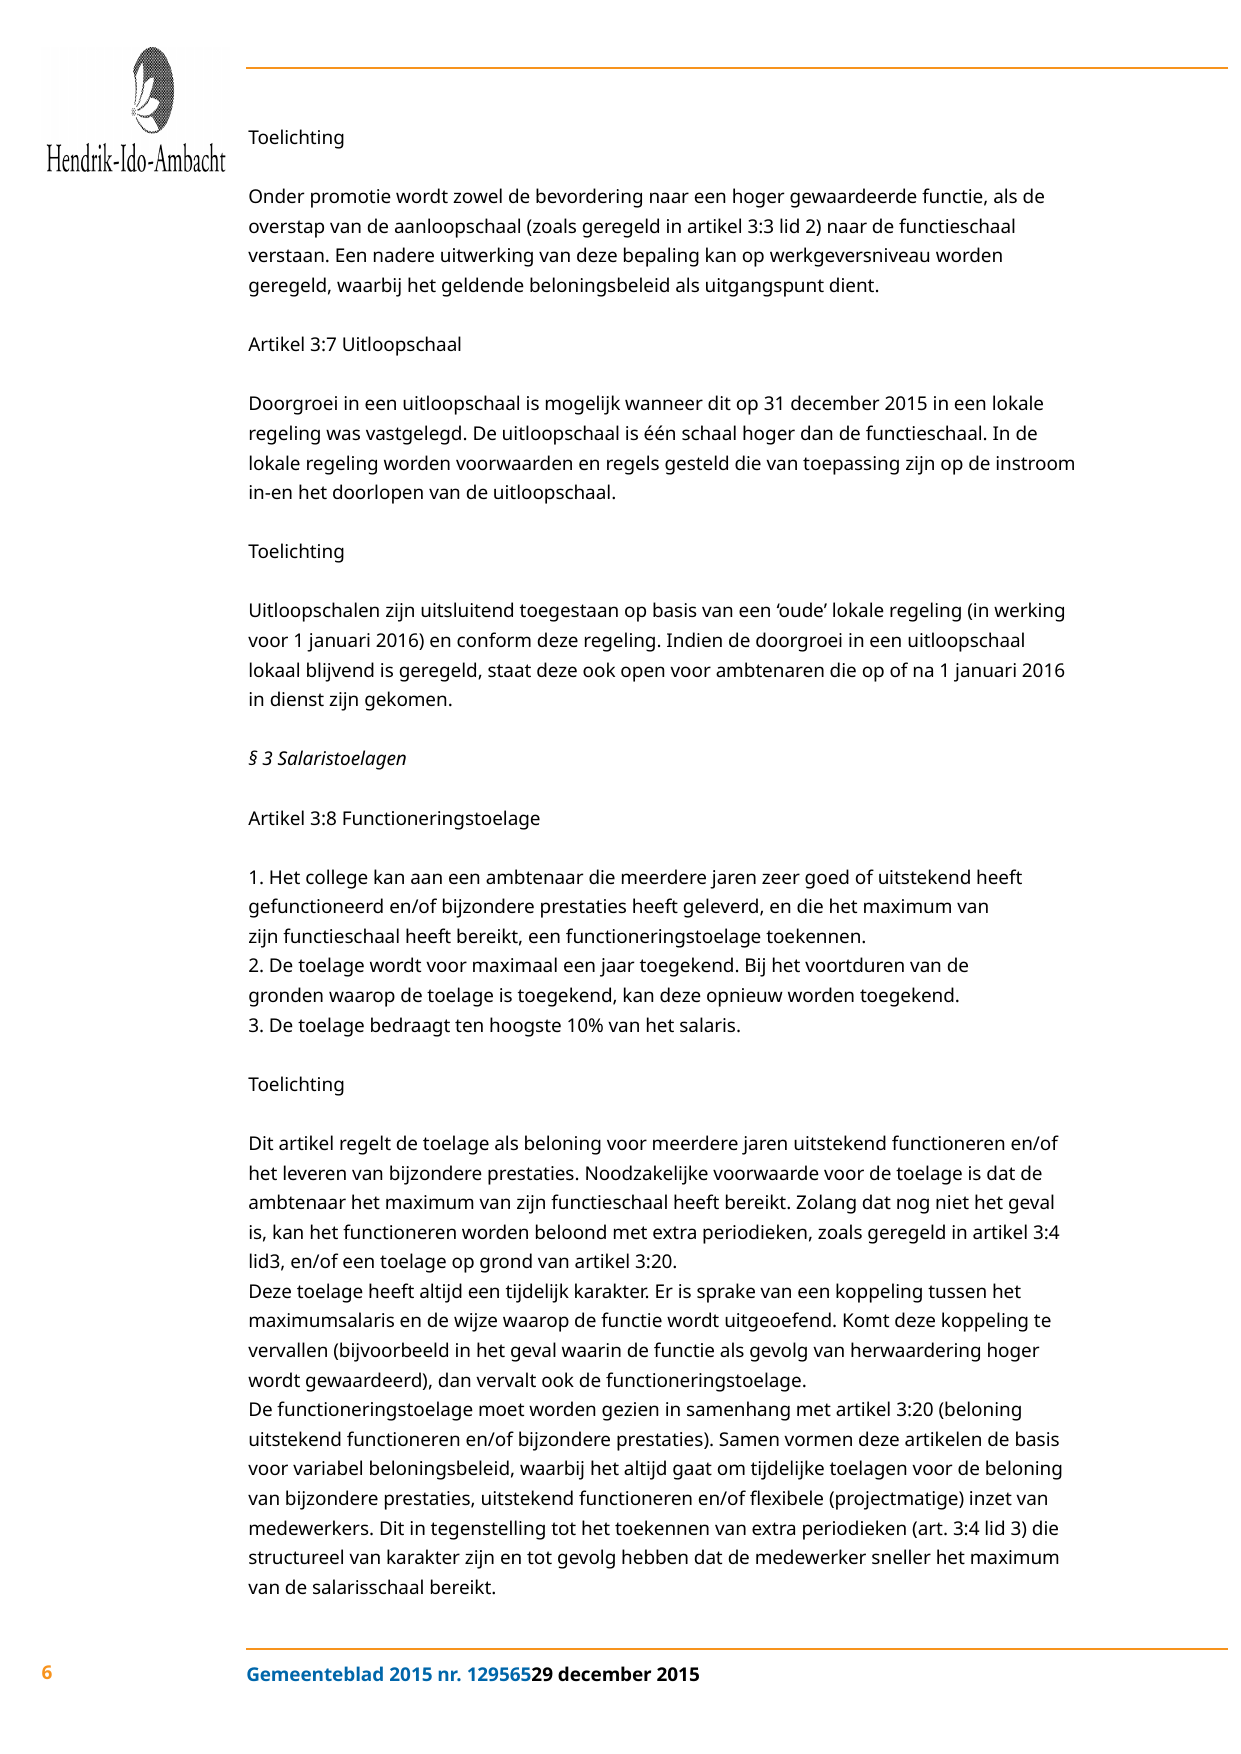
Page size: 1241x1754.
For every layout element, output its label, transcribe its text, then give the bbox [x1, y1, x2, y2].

text Artikel 3:7 Uitloopschaal [248, 331, 1152, 357]
text wordt gewaardeerd), dan vervalt ook de functioneringstoelage. [248, 1367, 1152, 1393]
text vervallen (bijvoorbeeld in het geval waarin de functie als gevolg van herwaardering hoger [248, 1337, 1152, 1363]
text van bijzondere prestaties, uitstekend functioneren en/of flexibele (projectmatige) inzet van [248, 1485, 1152, 1511]
text Deze toelage heeft altijd een tijdelijk karakter. Er is sprake van een koppeling tussen het [248, 1278, 1152, 1304]
text overstap van de aanloopschaal (zoals geregeld in artikel 3:3 lid 2) naar de functieschaal [248, 213, 1152, 239]
text voor 1 januari 2016) en conform deze regeling. Indien de doorgroei in een uitloopschaal [248, 627, 1152, 653]
text zijn functieschaal heeft bereikt, een functioneringstoelage toekennen. [248, 923, 1152, 949]
text Uitloopschalen zijn uitsluitend toegestaan op basis van een ‘oude’ lokale regeling (in werking [248, 598, 1152, 623]
text in-en het doorlopen van de uitloopschaal. [248, 479, 1152, 505]
text geregeld, waarbij het geldende beloningsbeleid als uitgangspunt dient. [248, 272, 1152, 298]
text medewerkers. Dit in tegenstelling tot het toekennen van extra periodieken (art. 3:4 lid 3) die [248, 1515, 1152, 1541]
text Dit artikel regelt de toelage als beloning voor meerdere jaren uitstekend functioneren en/of [248, 1130, 1152, 1156]
text uitstekend functioneren en/of bijzondere prestaties). Samen vormen deze artikelen de basis [248, 1426, 1152, 1452]
text 3. De toelage bedraagt ten hoogste 10% van het salaris. [248, 1012, 1152, 1038]
text structureel van karakter zijn en tot gevolg hebben dat de medewerker sneller het maximum [248, 1544, 1152, 1570]
text lid3, en/of een toelage op grond van artikel 3:20. [248, 1248, 1152, 1274]
text Toelichting [248, 124, 1152, 150]
text lokale regeling worden voorwaarden en regels gesteld die van toepassing zijn op de instroom [248, 450, 1152, 476]
text regeling was vastgelegd. De uitloopschaal is één schaal hoger dan de functieschaal. In de [248, 420, 1152, 446]
text Doorgroei in een uitloopschaal is mogelijk wanneer dit op 31 december 2015 in een lokale [248, 391, 1152, 416]
text gefunctioneerd en/of bijzondere prestaties heeft geleverd, en die het maximum van [248, 893, 1152, 919]
text ambtenaar het maximum van zijn functieschaal heeft bereikt. Zolang dat nog niet het geval [248, 1189, 1152, 1215]
text lokaal blijvend is geregeld, staat deze ook open voor ambtenaren die op of na 1 januari 2016 [248, 657, 1152, 683]
text gronden waarop de toelage is toegekend, kan deze opnieuw worden toegekend. [248, 982, 1152, 1008]
text het leveren van bijzondere prestaties. Noodzakelijke voorwaarde voor de toelage is dat de [248, 1160, 1152, 1186]
text Artikel 3:8 Functioneringstoelage [248, 805, 1152, 831]
text voor variabel beloningsbeleid, waarbij het altijd gaat om tijdelijke toelagen voor de beloning [248, 1456, 1152, 1481]
text van de salarisschaal bereikt. [248, 1574, 1152, 1600]
text 1. Het college kan aan een ambtenaar die meerdere jaren zeer goed of uitstekend heeft [248, 864, 1152, 890]
text Toelichting [248, 538, 1152, 564]
text maximumsalaris en de wijze waarop de functie wordt uitgeoefend. Komt deze koppeling te [248, 1308, 1152, 1333]
picture [41, 47, 231, 172]
text Onder promotie wordt zowel de bevordering naar een hoger gewaardeerde functie, als de [248, 183, 1152, 209]
text Toelichting [248, 1071, 1152, 1097]
text § 3 Salaristoelagen [248, 746, 1152, 771]
text in dienst zijn gekomen. [248, 686, 1152, 712]
text 2. De toelage wordt voor maximaal een jaar toegekend. Bij het voortduren van de [248, 953, 1152, 978]
text De functioneringstoelage moet worden gezien in samenhang met artikel 3:20 (beloning [248, 1396, 1152, 1422]
text verstaan. Een nadere uitwerking van deze bepaling kan op werkgeversniveau worden [248, 243, 1152, 268]
text is, kan het functioneren worden beloond met extra periodieken, zoals geregeld in artikel 3:4 [248, 1219, 1152, 1245]
